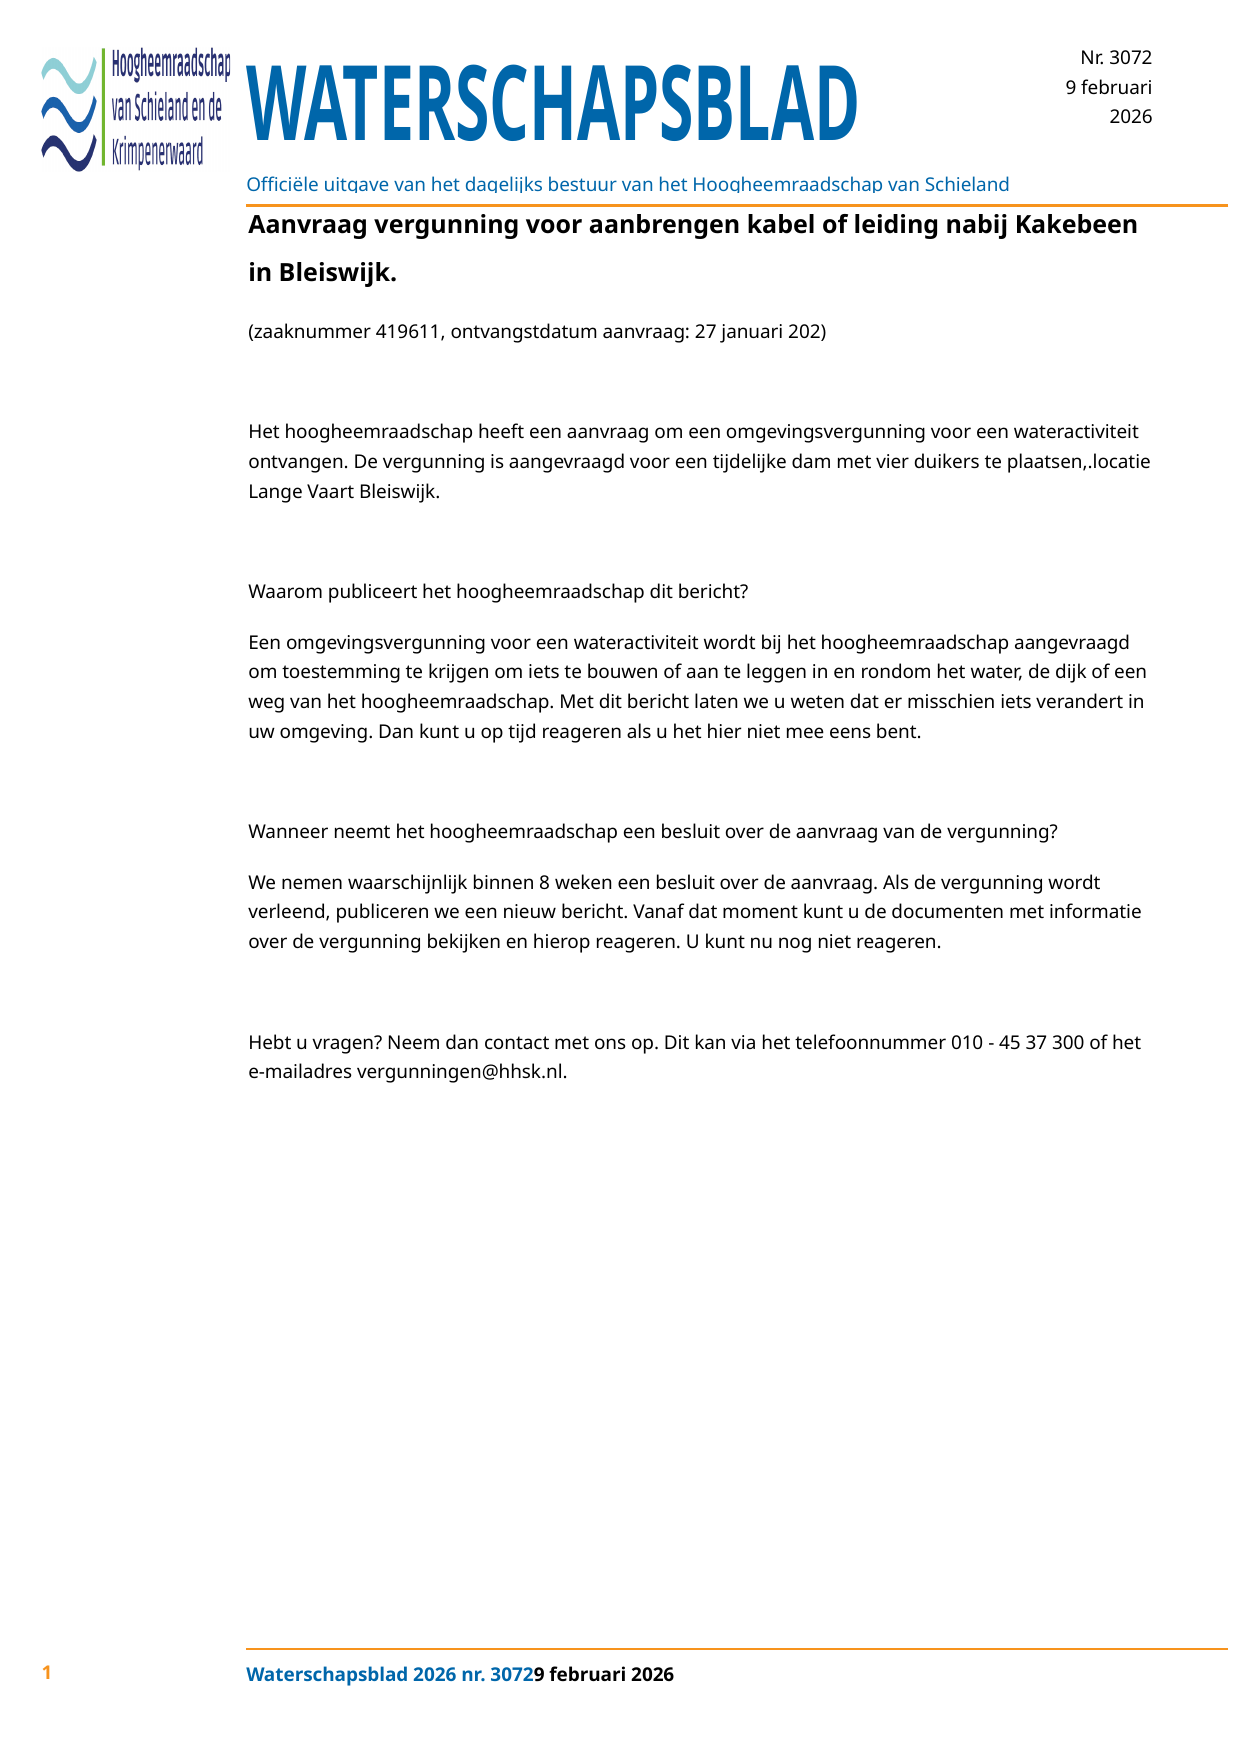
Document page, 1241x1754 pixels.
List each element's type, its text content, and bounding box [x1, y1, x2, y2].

text We nemen waarschijnlijk binnen 8 weken een besluit over de aanvraag. Als de vergunning wordt verleend, publiceren we een nieuw bericht. Vanaf dat moment kunt u de documenten met informatie over de vergunning bekijken en hierop reageren. U kunt nu nog niet reageren. [248, 869, 1152, 954]
text Wanneer neemt het hoogheemraadschap een besluit over de aanvraag van de vergunning? [248, 819, 1152, 844]
text (zaaknummer 419611, ontvangstdatum aanvraag: 27 januari 202) [248, 318, 1152, 344]
text Een omgevingsvergunning voor een wateractiviteit wordt bij het hoogheemraadschap aangevraagd om toestemming te krijgen om iets te bouwen of aan te leggen in en rondom het water, de dijk of een weg van het hoogheemraadschap. Met dit bericht laten we u weten dat er misschien iets verandert in uw omgeving. Dan kunt u op tijd reageren als u het hier niet mee eens bent. [248, 629, 1152, 744]
text Het hoogheemraadschap heeft een aanvraag om een omgevingsvergunning voor een wateractiviteit ontvangen. De vergunning is aangevraagd voor een tijdelijke dam met vier duikers te plaatsen,.locatie Lange Vaart Bleiswijk. [248, 419, 1152, 504]
text Aanvraag vergunning voor aanbrengen kabel of leiding nabij Kakebeen in Bleiswijk. [248, 207, 1152, 288]
text Hebt u vragen? Neem dan contact met ons op. Dit kan via het telefoonnummer 010 - 45 37 300 of het e-mailadres vergunningen@hhsk.nl. [248, 1029, 1152, 1084]
text Waarom publiceert het hoogheemraadschap dit bericht? [248, 579, 1152, 604]
picture [41, 47, 231, 172]
